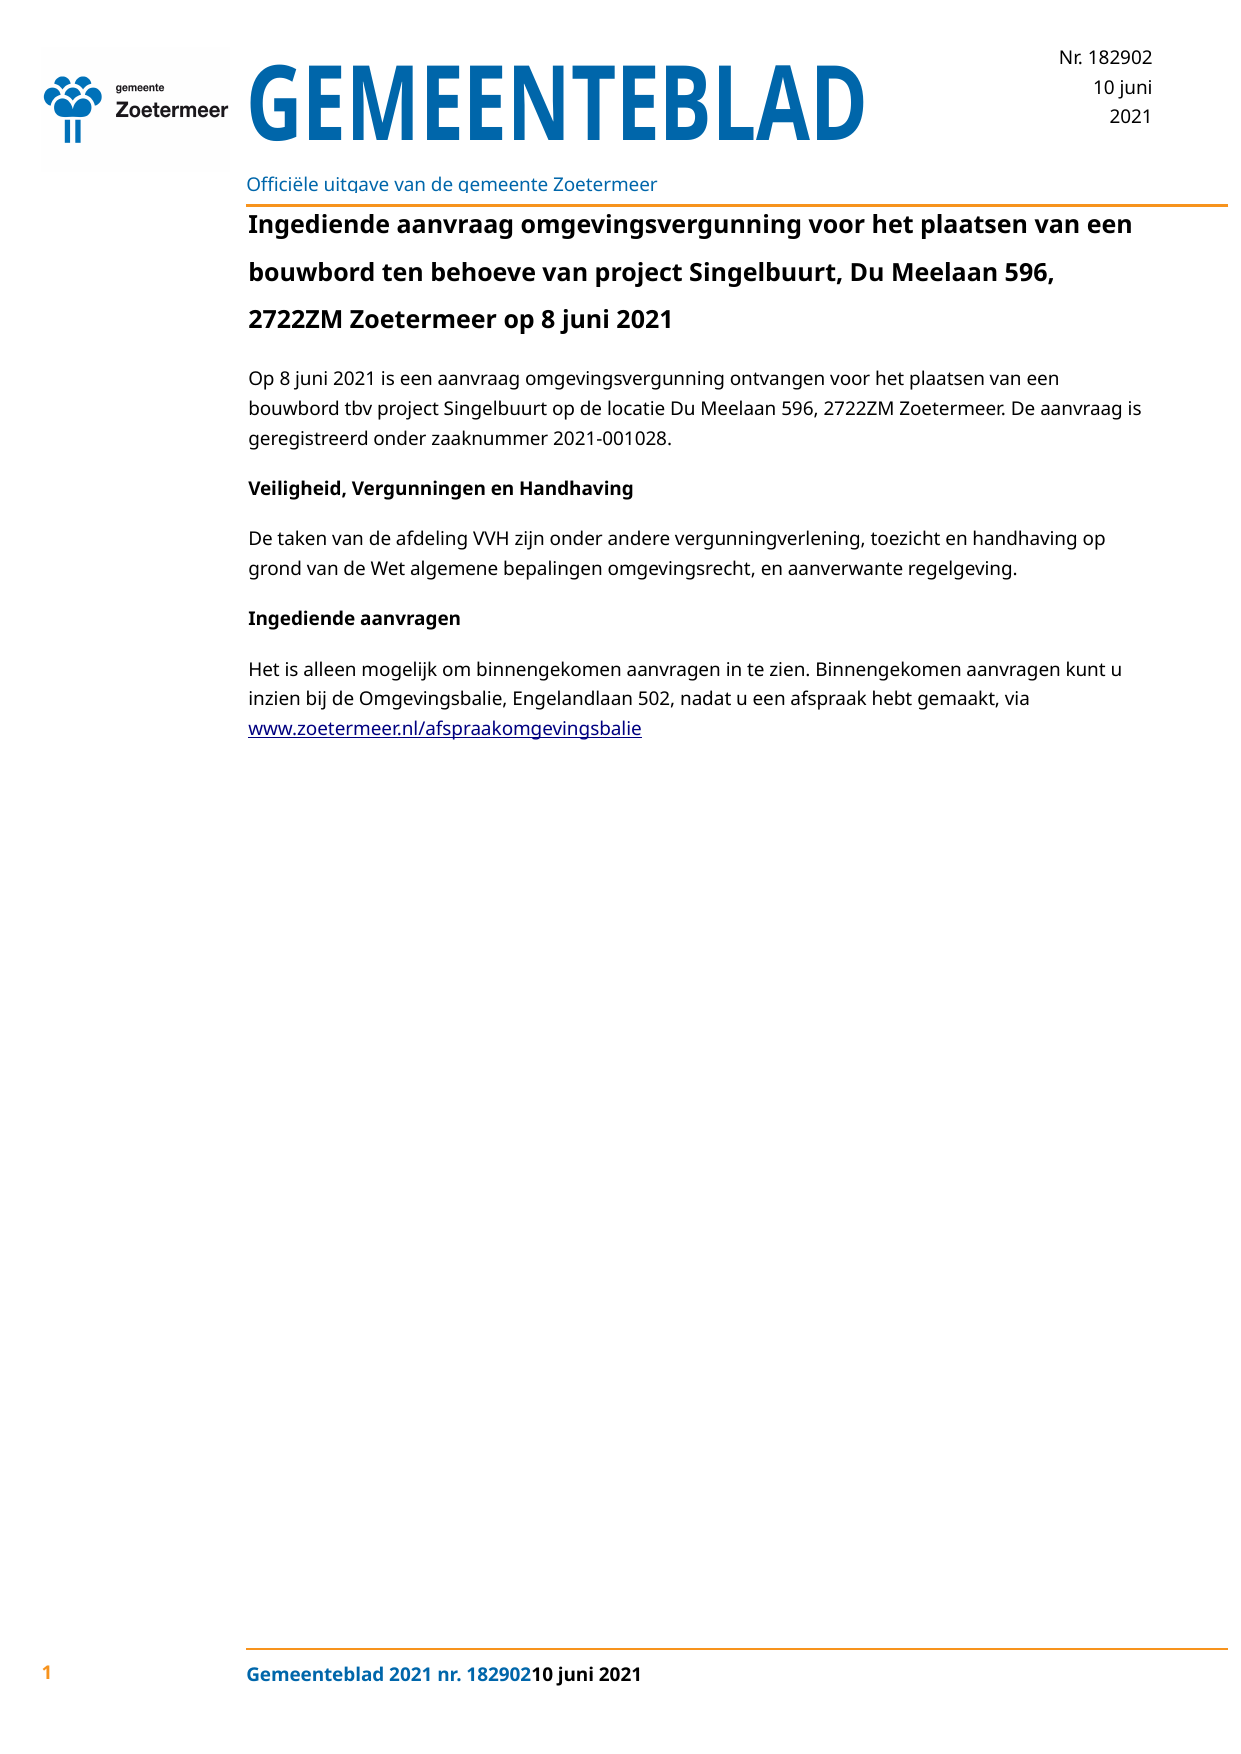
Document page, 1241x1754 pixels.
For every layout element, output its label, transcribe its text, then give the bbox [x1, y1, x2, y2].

text Het is alleen mogelijk om binnengekomen aanvragen in te zien. Binnengekomen aanvragen kunt u inzien bij de Omgevingsbalie, Engelandlaan 502, nadat u een afspraak hebt gemaakt, via www.zoetermeer.nl/afspraakomgevingsbalie [248, 656, 1152, 741]
text Op 8 juni 2021 is een aanvraag omgevingsvergunning ontvangen voor het plaatsen van een bouwbord tbv project Singelbuurt op de locatie Du Meelaan 596, 2722ZM Zoetermeer. De aanvraag is geregistreerd onder zaaknummer 2021-001028. [248, 366, 1152, 450]
text De taken van de afdeling VVH zijn onder andere vergunningverlening, toezicht en handhaving op grond van de Wet algemene bepalingen omgevingsrecht, en aanverwante regelgeving. [248, 526, 1152, 581]
text Ingediende aanvraag omgevingsvergunning voor het plaatsen van een bouwbord ten behoeve van project Singelbuurt, Du Meelaan 596, 2722ZM Zoetermeer op 8 juni 2021 [248, 207, 1152, 336]
picture [41, 47, 231, 172]
text Ingediende aanvragen [248, 606, 1152, 631]
text Veiligheid, Vergunningen en Handhaving [248, 475, 1152, 501]
